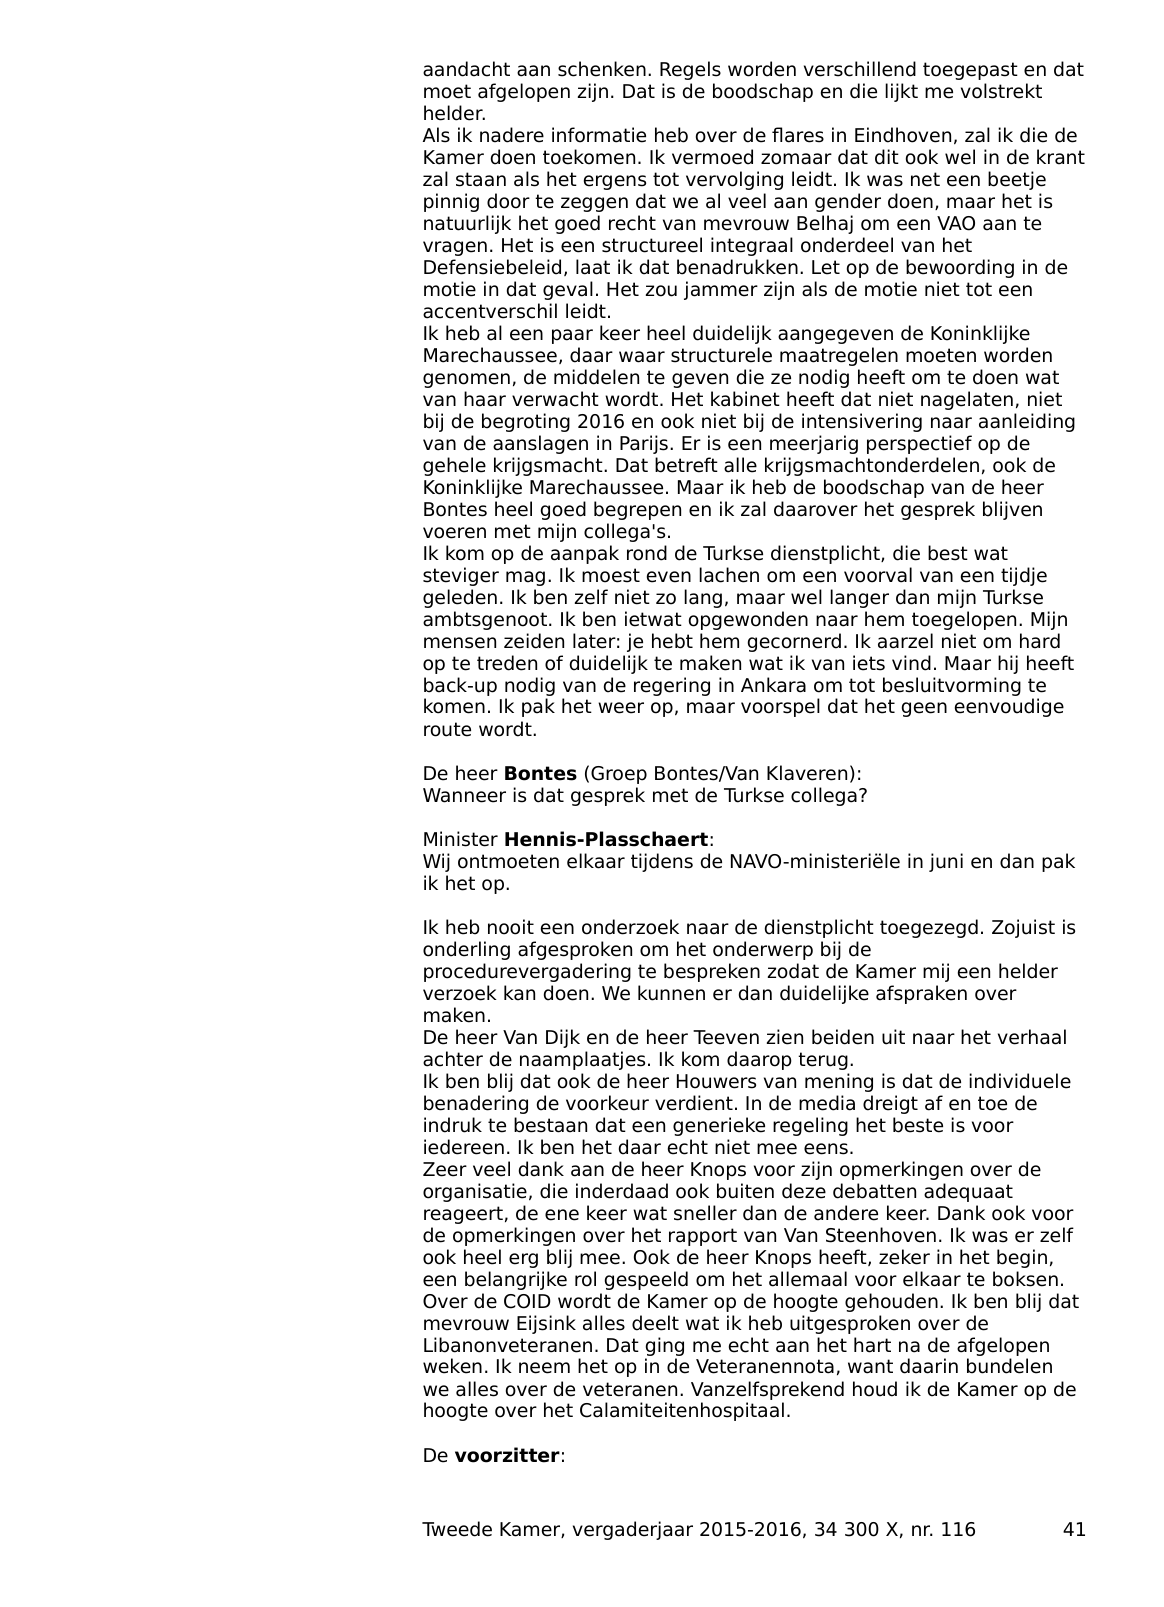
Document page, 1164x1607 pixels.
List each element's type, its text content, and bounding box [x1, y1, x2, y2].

text De heer Van Dijk en de heer Teeven zien beiden uit naar het verhaal achter de naamplaatjes. Ik kom daarop terug. [422, 1027, 1087, 1071]
text Minister Hennis-Plasschaert: [422, 829, 1087, 851]
text De voorzitter: [422, 1444, 1087, 1467]
text De heer Bontes (Groep Bontes/Van Klaveren): [422, 763, 1087, 784]
text Ik ben blij dat ook de heer Houwers van mening is dat de individuele benadering de voorkeur verdient. In de media dreigt af en toe de indruk te bestaan dat een generieke regeling het beste is voor iedereen. Ik ben het daar echt niet mee eens. [422, 1071, 1087, 1159]
text Ik heb al een paar keer heel duidelijk aangegeven de Koninklijke Marechaussee, daar waar structurele maatregelen moeten worden genomen, de middelen te geven die ze nodig heeft om te doen wat van haar verwacht wordt. Het kabinet heeft dat niet nagelaten, niet bij de begroting 2016 en ook niet bij de intensivering naar aanleiding van de aanslagen in Parijs. Er is een meerjarig perspectief op de gehele krijgsmacht. Dat betreft alle krijgsmachtonderdelen, ook de Koninklijke Marechaussee. Maar ik heb de boodschap van de heer Bontes heel goed begrepen en ik zal daarover het gesprek blijven voeren met mijn collega's. [422, 323, 1087, 543]
text Als ik nadere informatie heb over de flares in Eindhoven, zal ik die de Kamer doen toekomen. Ik vermoed zomaar dat dit ook wel in de krant zal staan als het ergens tot vervolging leidt. Ik was net een beetje pinnig door te zeggen dat we al veel aan gender doen, maar het is natuurlijk het goed recht van mevrouw Belhaj om een VAO aan te vragen. Het is een structureel integraal onderdeel van het Defensiebeleid, laat ik dat benadrukken. Let op de bewoording in de motie in dat geval. Het zou jammer zijn als de motie niet tot een accentverschil leidt. [422, 125, 1087, 323]
text aandacht aan schenken. Regels worden verschillend toegepast en dat moet afgelopen zijn. Dat is de boodschap en die lijkt me volstrekt helder. [422, 59, 1087, 125]
text Over de COID wordt de Kamer op de hoogte gehouden. Ik ben blij dat mevrouw Eijsink alles deelt wat ik heb uitgesproken over de Libanonveteranen. Dat ging me echt aan het hart na de afgelopen weken. Ik neem het op in de Veteranennota, want daarin bundelen we alles over de veteranen. Vanzelfsprekend houd ik de Kamer op de hoogte over het Calamiteitenhospitaal. [422, 1291, 1087, 1422]
text Ik kom op de aanpak rond de Turkse dienstplicht, die best wat steviger mag. Ik moest even lachen om een voorval van een tijdje geleden. Ik ben zelf niet zo lang, maar wel langer dan mijn Turkse ambtsgenoot. Ik ben ietwat opgewonden naar hem toegelopen. Mijn mensen zeiden later: je hebt hem gecornerd. Ik aarzel niet om hard op te treden of duidelijk te maken wat ik van iets vind. Maar hij heeft back-up nodig van de regering in Ankara om tot besluitvorming te komen. Ik pak het weer op, maar voorspel dat het geen eenvoudige route wordt. [422, 543, 1087, 740]
text Wanneer is dat gesprek met de Turkse collega? [422, 784, 1087, 807]
text Zeer veel dank aan de heer Knops voor zijn opmerkingen over de organisatie, die inderdaad ook buiten deze debatten adequaat reageert, de ene keer wat sneller dan de andere keer. Dank ook voor de opmerkingen over het rapport van Van Steenhoven. Ik was er zelf ook heel erg blij mee. Ook de heer Knops heeft, zeker in het begin, een belangrijke rol gespeeld om het allemaal voor elkaar te boksen. [422, 1159, 1087, 1291]
text Wij ontmoeten elkaar tijdens de NAVO-ministeriële in juni en dan pak ik het op. [422, 851, 1087, 895]
text Ik heb nooit een onderzoek naar de dienstplicht toegezegd. Zojuist is onderling afgesproken om het onderwerp bij de procedurevergadering te bespreken zodat de Kamer mij een helder verzoek kan doen. We kunnen er dan duidelijke afspraken over maken. [422, 917, 1087, 1027]
